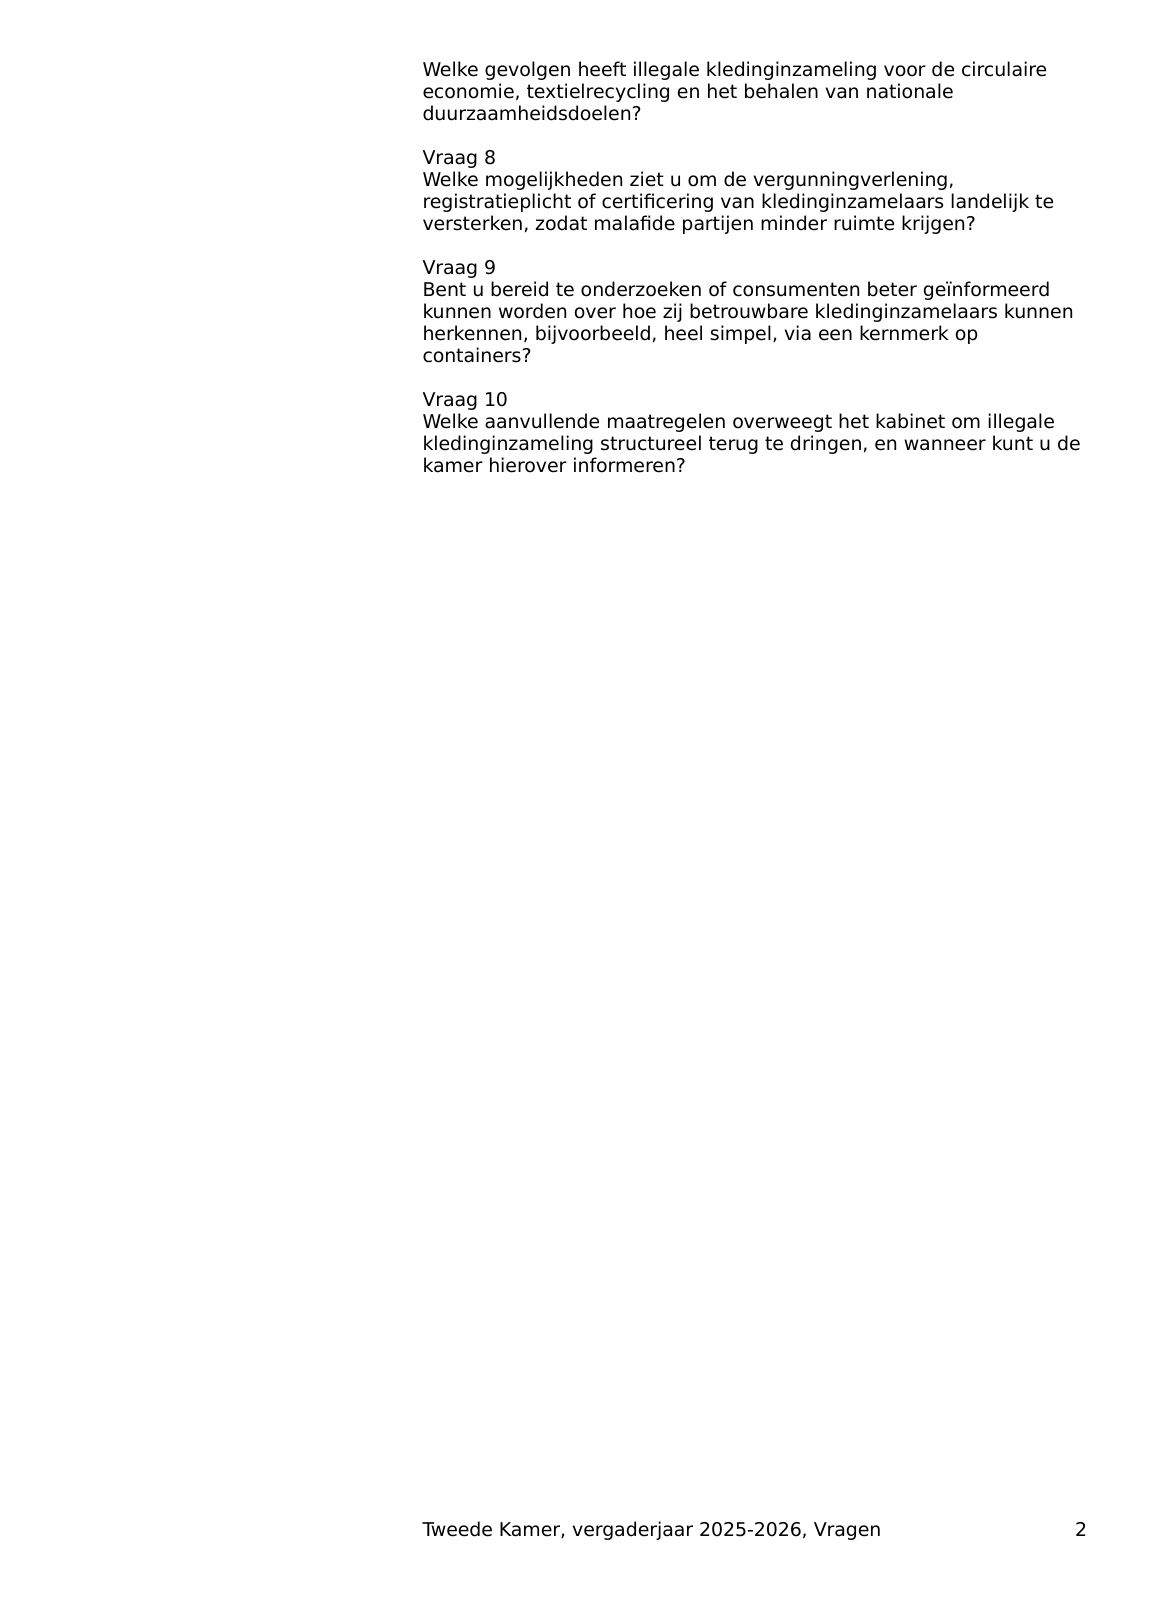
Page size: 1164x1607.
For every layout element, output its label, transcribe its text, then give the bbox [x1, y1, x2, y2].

text Bent u bereid te onderzoeken of consumenten beter geïnformeerd kunnen worden over hoe zij betrouwbare kledinginzamelaars kunnen herkennen, bijvoorbeeld, heel simpel, via een kernmerk op containers? [422, 279, 1087, 367]
text Welke aanvullende maatregelen overweegt het kabinet om illegale kledinginzameling structureel terug te dringen, en wanneer kunt u de kamer hierover informeren? [422, 411, 1087, 477]
text Welke gevolgen heeft illegale kledinginzameling voor de circulaire economie, textielrecycling en het behalen van nationale duurzaamheidsdoelen? [422, 59, 1087, 125]
text Vraag 10 [422, 389, 1087, 411]
text Welke mogelijkheden ziet u om de vergunningverlening, registratieplicht of certificering van kledinginzamelaars landelijk te versterken, zodat malafide partijen minder ruimte krijgen? [422, 169, 1087, 235]
text Vraag 9 [422, 257, 1087, 279]
text Vraag 8 [422, 147, 1087, 169]
